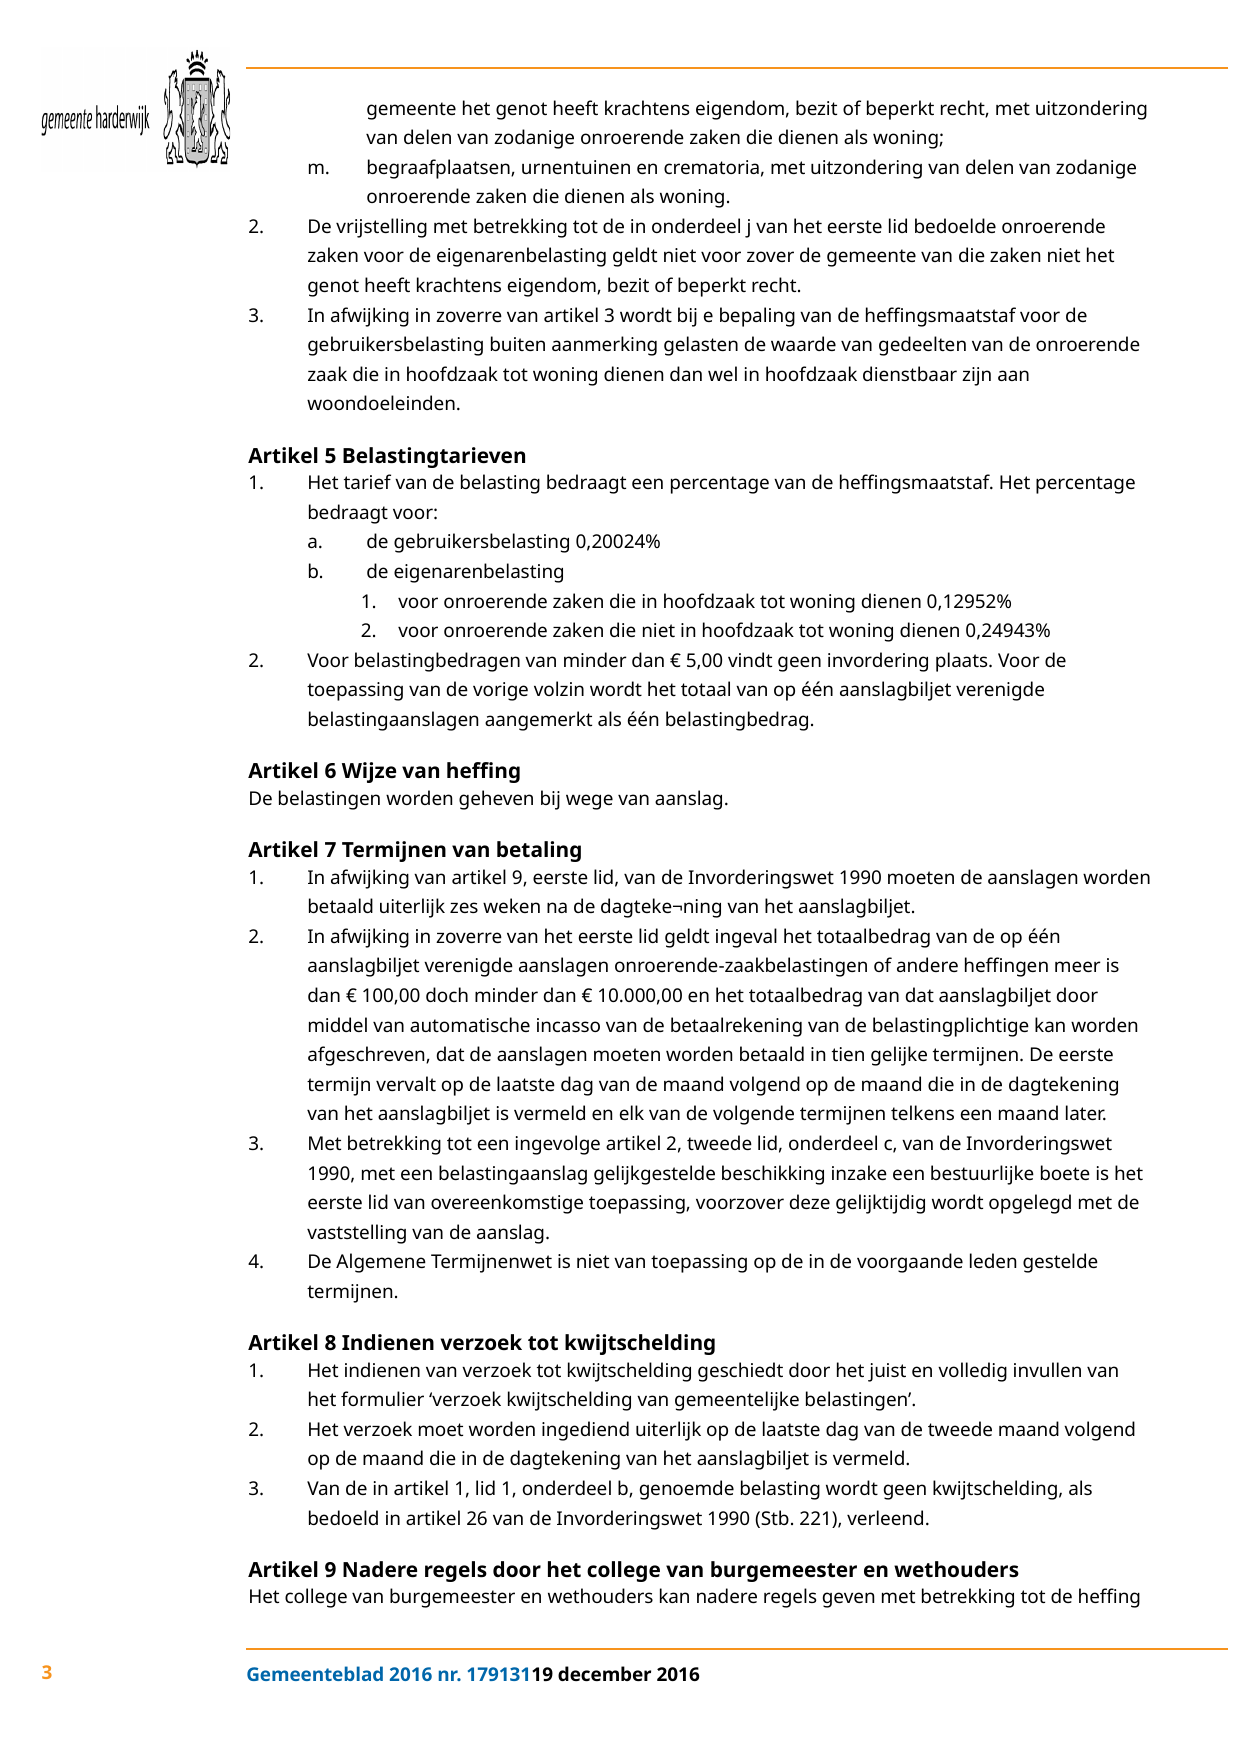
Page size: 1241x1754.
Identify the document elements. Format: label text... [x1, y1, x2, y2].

text De belastingen worden geheven bij wege van aanslag. [248, 785, 1152, 811]
list Het verzoek moet worden ingediend uiterlijk op de laatste dag van de tweede maand volgend op de maand die in de dagtekening van het aanslagbiljet is vermeld. [248, 1416, 1152, 1471]
list Het tarief van de belasting bedraagt een percentage van de heffingsmaatstaf. Het percentage bedraagt voor: [248, 469, 1152, 525]
list voor onroerende zaken die in hoofdzaak tot woning dienen 0,12952% [361, 588, 1152, 613]
list Voor belastingbedragen van minder dan € 5,00 vindt geen invordering plaats. Voor de toepassing van de vorige volzin wordt het totaal van op één aanslagbiljet verenigde belastingaanslagen aangemerkt als één belastingbedrag. [248, 647, 1152, 732]
list gemeente het genot heeft krachtens eigendom, bezit of beperkt recht, met uitzondering van delen van zodanige onroerende zaken die dienen als woning; [307, 95, 1152, 150]
list In afwijking in zoverre van het eerste lid geldt ingeval het totaalbedrag van de op één aanslagbiljet verenigde aanslagen onroerende-zaakbelastingen of andere heffingen meer is dan € 100,00 doch minder dan € 10.000,00 en het totaalbedrag van dat aanslagbiljet door middel van automatische incasso van de betaalrekening van de belastingplichtige kan worden afgeschreven, dat de aanslagen moeten worden betaald in tien gelijke termijnen. De eerste termijn vervalt op de laatste dag van de maand volgend op de maand die in de dagtekening van het aanslagbiljet is vermeld en elk van de volgende termijnen telkens een maand later. [248, 923, 1152, 1126]
list Met betrekking tot een ingevolge artikel 2, tweede lid, onderdeel c, van de Invorderingswet 1990, met een belastingaanslag gelijkgestelde beschikking inzake een bestuurlijke boete is het eerste lid van overeenkomstige toepassing, voorzover deze gelijktijdig wordt opgelegd met de vaststelling van de aanslag. [248, 1130, 1152, 1244]
list de gebruikersbelasting 0,20024% [307, 529, 1152, 554]
list Van de in artikel 1, lid 1, onderdeel b, genoemde belasting wordt geen kwijtschelding, als bedoeld in artikel 26 van de Invorderingswet 1990 (Stb. 221), verleend. [248, 1475, 1152, 1531]
list In afwijking in zoverre van artikel 3 wordt bij e bepaling van de heffingsmaatstaf voor de gebruikersbelasting buiten aanmerking gelasten de waarde van gedeelten van de onroerende zaak die in hoofdzaak tot woning dienen dan wel in hoofdzaak dienstbaar zijn aan woondoeleinden. [248, 302, 1152, 416]
picture [41, 47, 231, 172]
list voor onroerende zaken die niet in hoofdzaak tot woning dienen 0,24943% [361, 617, 1152, 643]
text Artikel 9 Nadere regels door het college van burgemeester en wethouders [248, 1555, 1152, 1584]
list begraafplaatsen, urnentuinen en crematoria, met uitzondering van delen van zodanige onroerende zaken die dienen als woning. [307, 154, 1152, 209]
list de eigenarenbelasting [307, 558, 1152, 584]
text Artikel 6 Wijze van heffing [248, 757, 1152, 785]
list In afwijking van artikel 9, eerste lid, van de Invorderingswet 1990 moeten de aanslagen worden betaald uiterlijk zes weken na de dagteke¬ning van het aanslagbiljet. [248, 864, 1152, 919]
list Het indienen van verzoek tot kwijtschelding geschiedt door het juist en volledig invullen van het formulier ‘verzoek kwijtschelding van gemeentelijke belastingen’. [248, 1357, 1152, 1412]
text Het college van burgemeester en wethouders kan nadere regels geven met betrekking tot de heffing [248, 1584, 1152, 1609]
text Artikel 5 Belastingtarieven [248, 441, 1152, 469]
text Artikel 7 Termijnen van betaling [248, 835, 1152, 864]
text Artikel 8 Indienen verzoek tot kwijtschelding [248, 1328, 1152, 1357]
list De vrijstelling met betrekking tot de in onderdeel j van het eerste lid bedoelde onroerende zaken voor de eigenarenbelasting geldt niet voor zover de gemeente van die zaken niet het genot heeft krachtens eigendom, bezit of beperkt recht. [248, 213, 1152, 298]
list De Algemene Termijnenwet is niet van toepassing op de in de voorgaande leden gestelde termijnen. [248, 1248, 1152, 1304]
